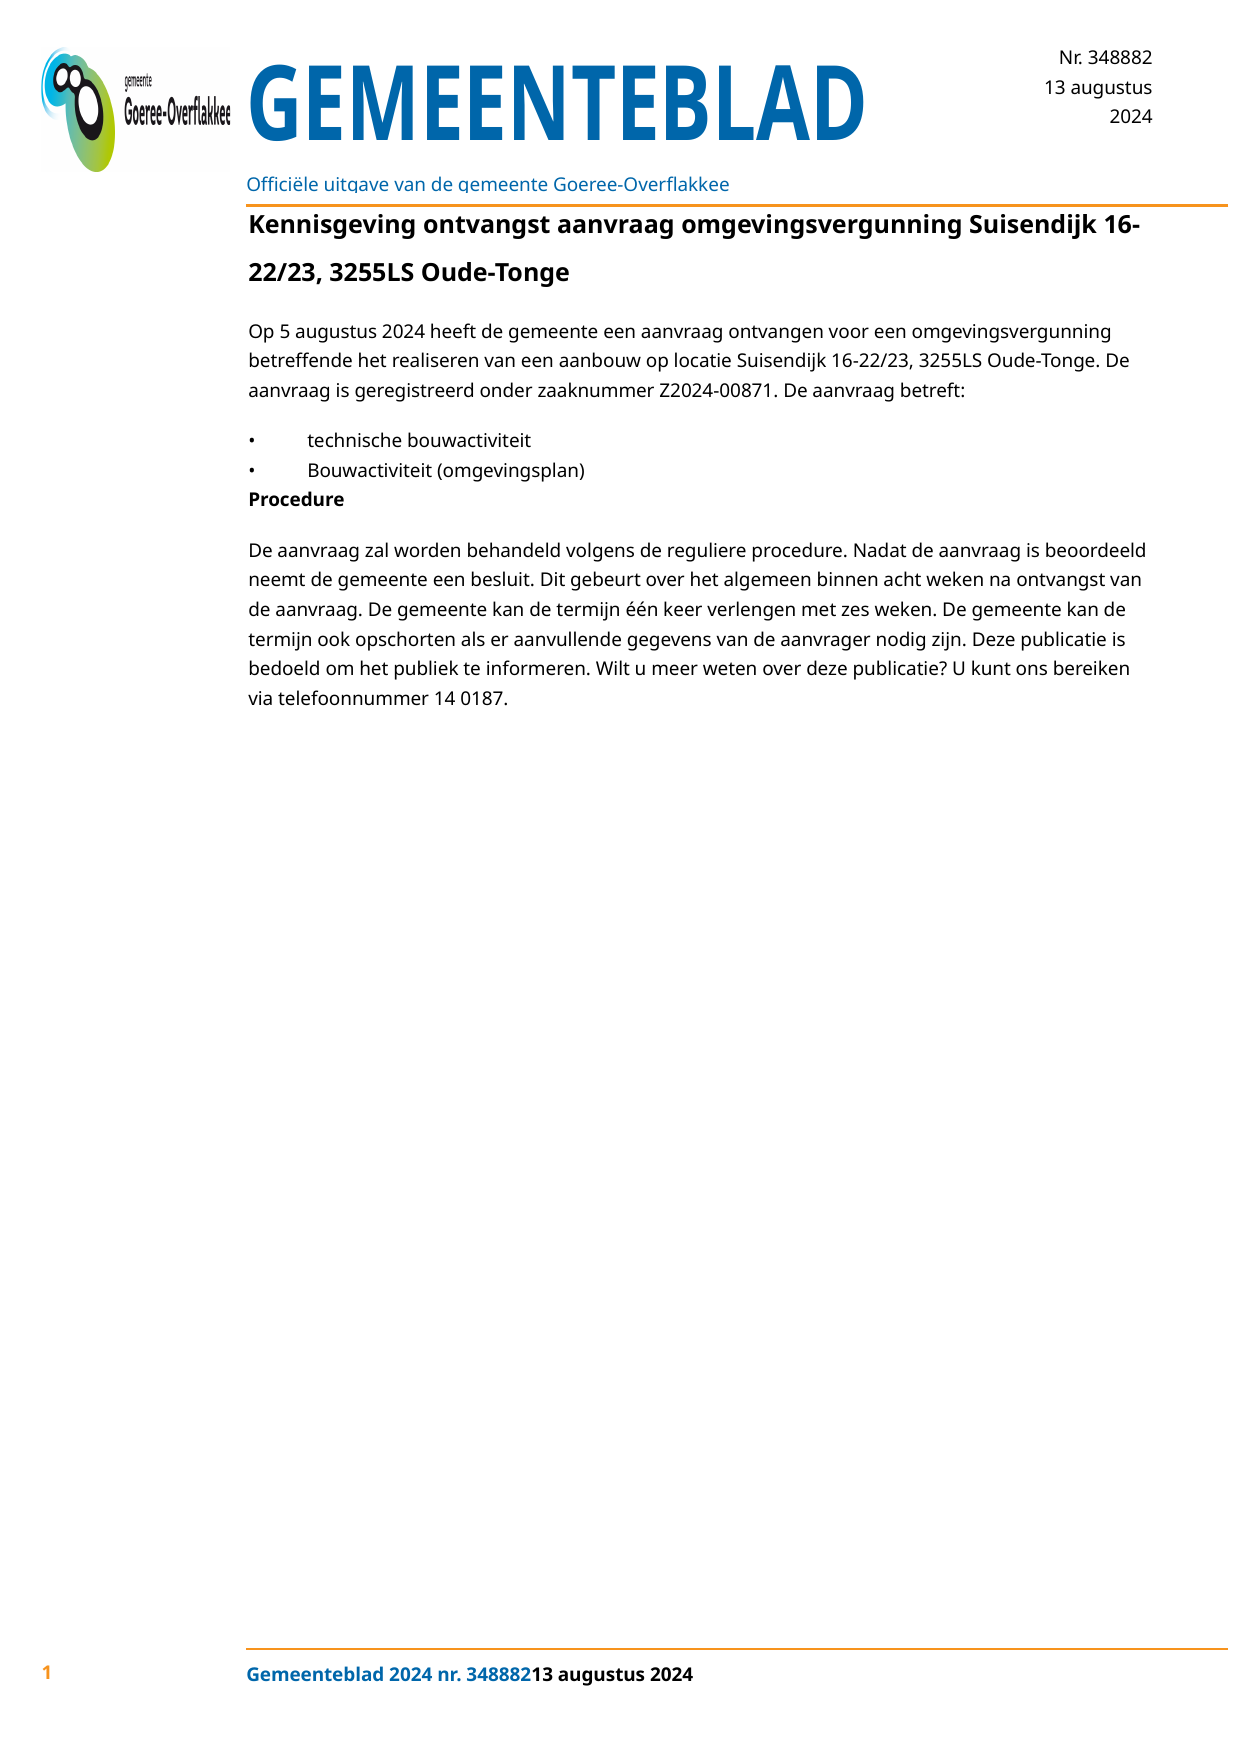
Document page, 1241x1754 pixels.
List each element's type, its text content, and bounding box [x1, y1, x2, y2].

text De aanvraag zal worden behandeld volgens de reguliere procedure. Nadat de aanvraag is beoordeeld neemt de gemeente een besluit. Dit gebeurt over het algemeen binnen acht weken na ontvangst van de aanvraag. De gemeente kan de termijn één keer verlengen met zes weken. De gemeente kan de termijn ook opschorten als er aanvullende gegevens van de aanvrager nodig zijn. Deze publicatie is bedoeld om het publiek te informeren. Wilt u meer weten over deze publicatie? U kunt ons bereiken via telefoonnummer 14 0187. [248, 537, 1152, 711]
list technische bouwactiviteit [248, 427, 1152, 453]
picture [41, 47, 231, 172]
list Bouwactiviteit (omgevingsplan) [248, 457, 1152, 483]
text Kennisgeving ontvangst aanvraag omgevingsvergunning Suisendijk 16-22/23, 3255LS Oude-Tonge [248, 207, 1152, 288]
text Op 5 augustus 2024 heeft de gemeente een aanvraag ontvangen voor een omgevingsvergunning betreffende het realiseren van een aanbouw op locatie Suisendijk 16-22/23, 3255LS Oude-Tonge. De aanvraag is geregistreerd onder zaaknummer Z2024-00871. De aanvraag betreft: [248, 318, 1152, 403]
text Procedure [248, 487, 1152, 512]
